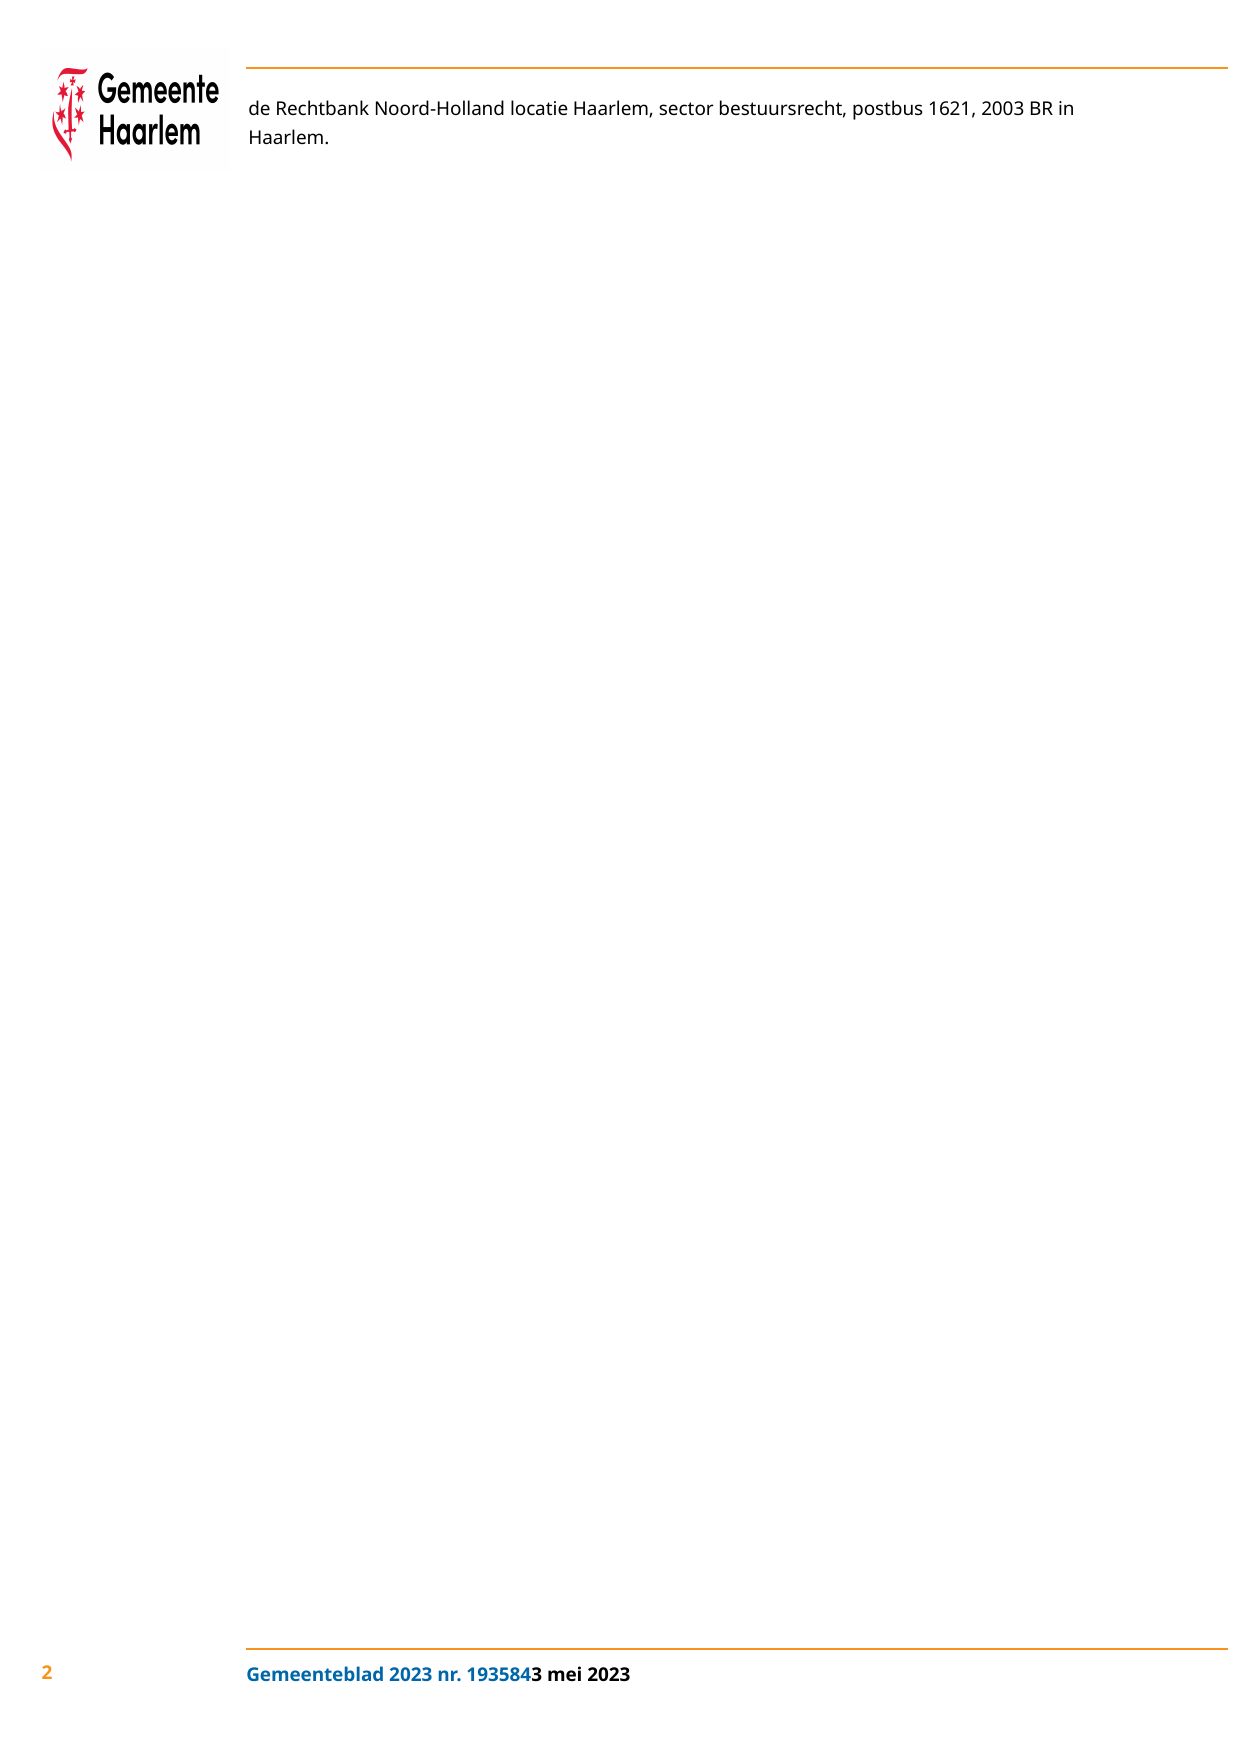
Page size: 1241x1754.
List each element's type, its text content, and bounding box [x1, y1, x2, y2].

text de Rechtbank Noord-Holland locatie Haarlem, sector bestuursrecht, postbus 1621, 2003 BR in Haarlem. [248, 95, 1152, 150]
picture [41, 47, 231, 172]
